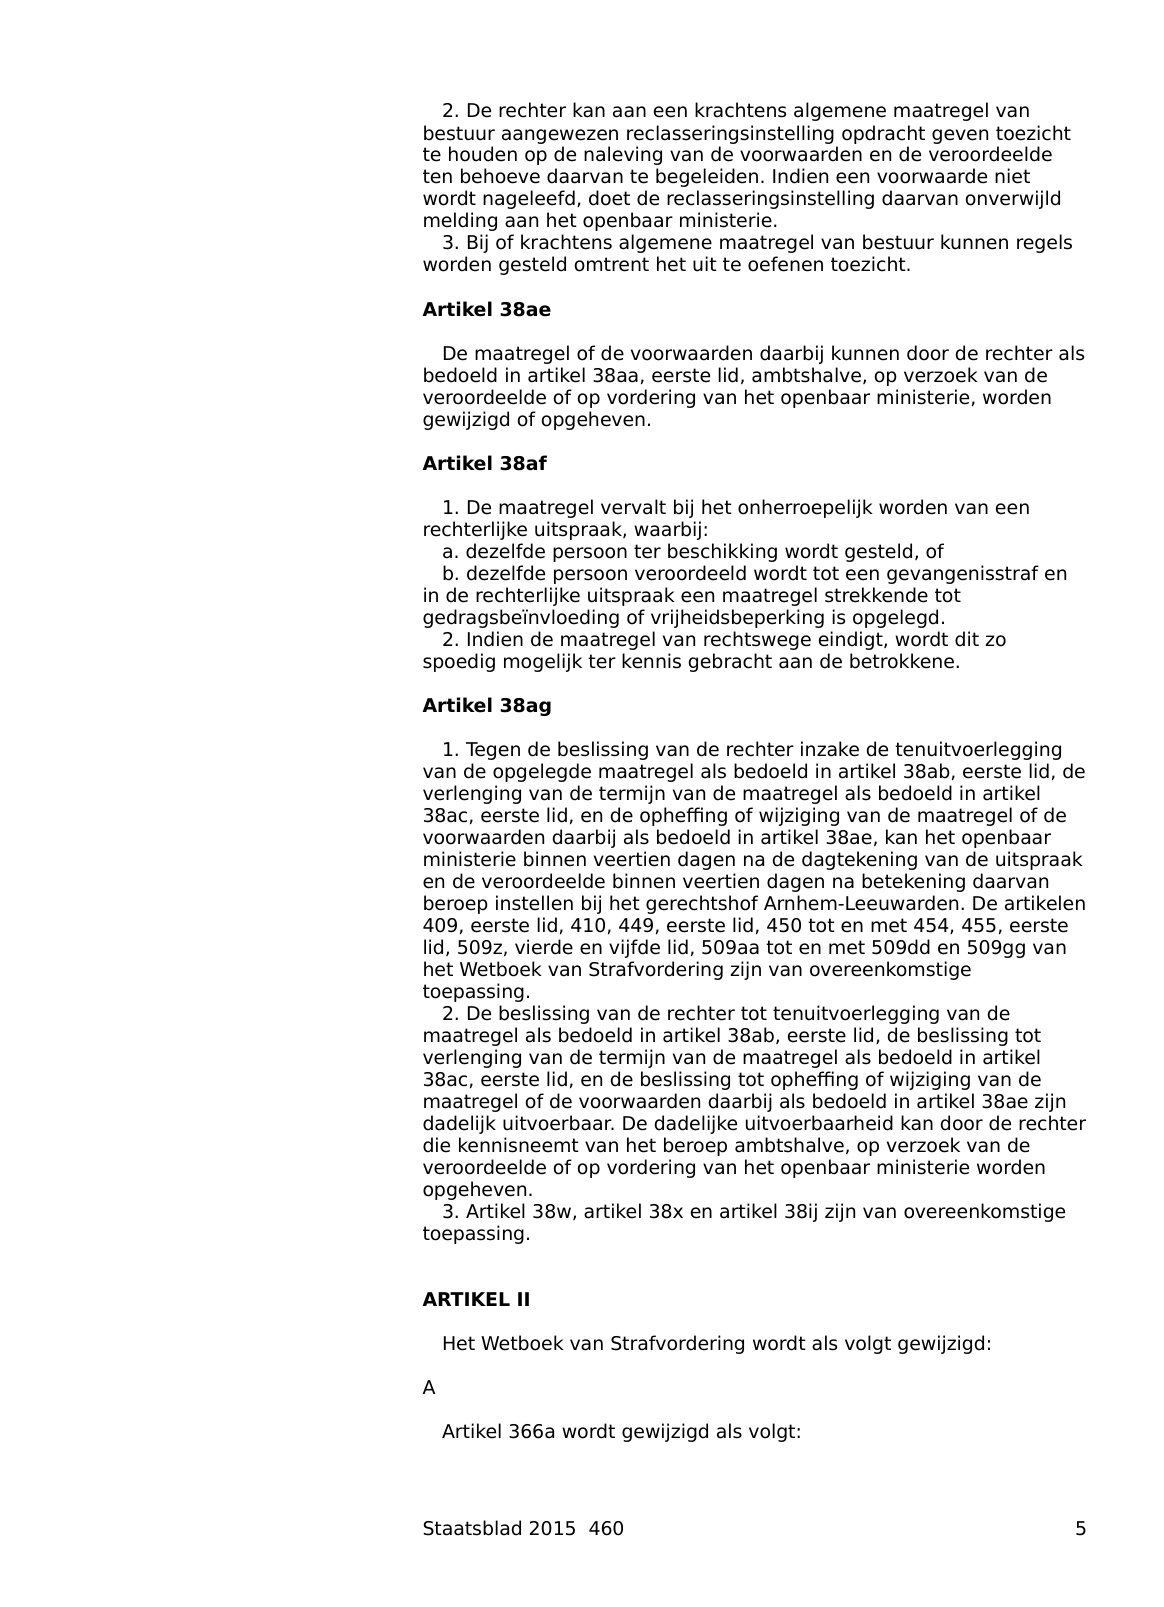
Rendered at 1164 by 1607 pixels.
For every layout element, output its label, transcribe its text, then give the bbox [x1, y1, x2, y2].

text A [422, 1377, 1087, 1399]
subtitle Artikel 38af [422, 453, 1087, 475]
text 2. De rechter kan aan een krachtens algemene maatregel van bestuur aangewezen reclasseringsinstelling opdracht geven toezicht te houden op de naleving van de voorwaarden en de veroordeelde ten behoeve daarvan te begeleiden. Indien een voorwaarde niet wordt nageleefd, doet de reclasseringsinstelling daarvan onverwijld melding aan het openbaar ministerie. [422, 100, 1087, 232]
text 2. De beslissing van de rechter tot tenuitvoerlegging van de maatregel als bedoeld in artikel 38ab, eerste lid, de beslissing tot verlenging van de termijn van de maatregel als bedoeld in artikel 38ac, eerste lid, en de beslissing tot opheffing of wijziging van de maatregel of de voorwaarden daarbij als bedoeld in artikel 38ae zijn dadelijk uitvoerbaar. De dadelijke uitvoerbaarheid kan door de rechter die kennisneemt van het beroep ambtshalve, op verzoek van de veroordeelde of op vordering van het openbaar ministerie worden opgeheven. [422, 1003, 1087, 1201]
text 3. Bij of krachtens algemene maatregel van bestuur kunnen regels worden gesteld omtrent het uit te oefenen toezicht. [422, 232, 1087, 276]
text Artikel 366a wordt gewijzigd als volgt: [422, 1421, 1087, 1443]
text 1. Tegen de beslissing van de rechter inzake de tenuitvoerlegging van de opgelegde maatregel als bedoeld in artikel 38ab, eerste lid, de verlenging van de termijn van de maatregel als bedoeld in artikel 38ac, eerste lid, en de opheffing of wijziging van de maatregel of de voorwaarden daarbij als bedoeld in artikel 38ae, kan het openbaar ministerie binnen veertien dagen na de dagtekening van de uitspraak en de veroordeelde binnen veertien dagen na betekening daarvan beroep instellen bij het gerechtshof Arnhem-Leeuwarden. De artikelen 409, eerste lid, 410, 449, eerste lid, 450 tot en met 454, 455, eerste lid, 509z, vierde en vijfde lid, 509aa tot en met 509dd en 509gg van het Wetboek van Strafvordering zijn van overeenkomstige toepassing. [422, 739, 1087, 1003]
subtitle Artikel 38ae [422, 298, 1087, 320]
subtitle ARTIKEL II [422, 1289, 1087, 1311]
text b. dezelfde persoon veroordeeld wordt tot een gevangenisstraf en in de rechterlijke uitspraak een maatregel strekkende tot gedragsbeïnvloeding of vrijheidsbeperking is opgelegd. [422, 563, 1087, 629]
text De maatregel of de voorwaarden daarbij kunnen door de rechter als bedoeld in artikel 38aa, eerste lid, ambtshalve, op verzoek van de veroordeelde of op vordering van het openbaar ministerie, worden gewijzigd of opgeheven. [422, 343, 1087, 431]
text Het Wetboek van Strafvordering wordt als volgt gewijzigd: [422, 1333, 1087, 1355]
subtitle Artikel 38ag [422, 695, 1087, 717]
text 1. De maatregel vervalt bij het onherroepelijk worden van een rechterlijke uitspraak, waarbij: [422, 497, 1087, 541]
text 3. Artikel 38w, artikel 38x en artikel 38ij zijn van overeenkomstige toepassing. [422, 1201, 1087, 1244]
text 2. Indien de maatregel van rechtswege eindigt, wordt dit zo spoedig mogelijk ter kennis gebracht aan de betrokkene. [422, 629, 1087, 673]
text a. dezelfde persoon ter beschikking wordt gesteld, of [422, 541, 1087, 563]
